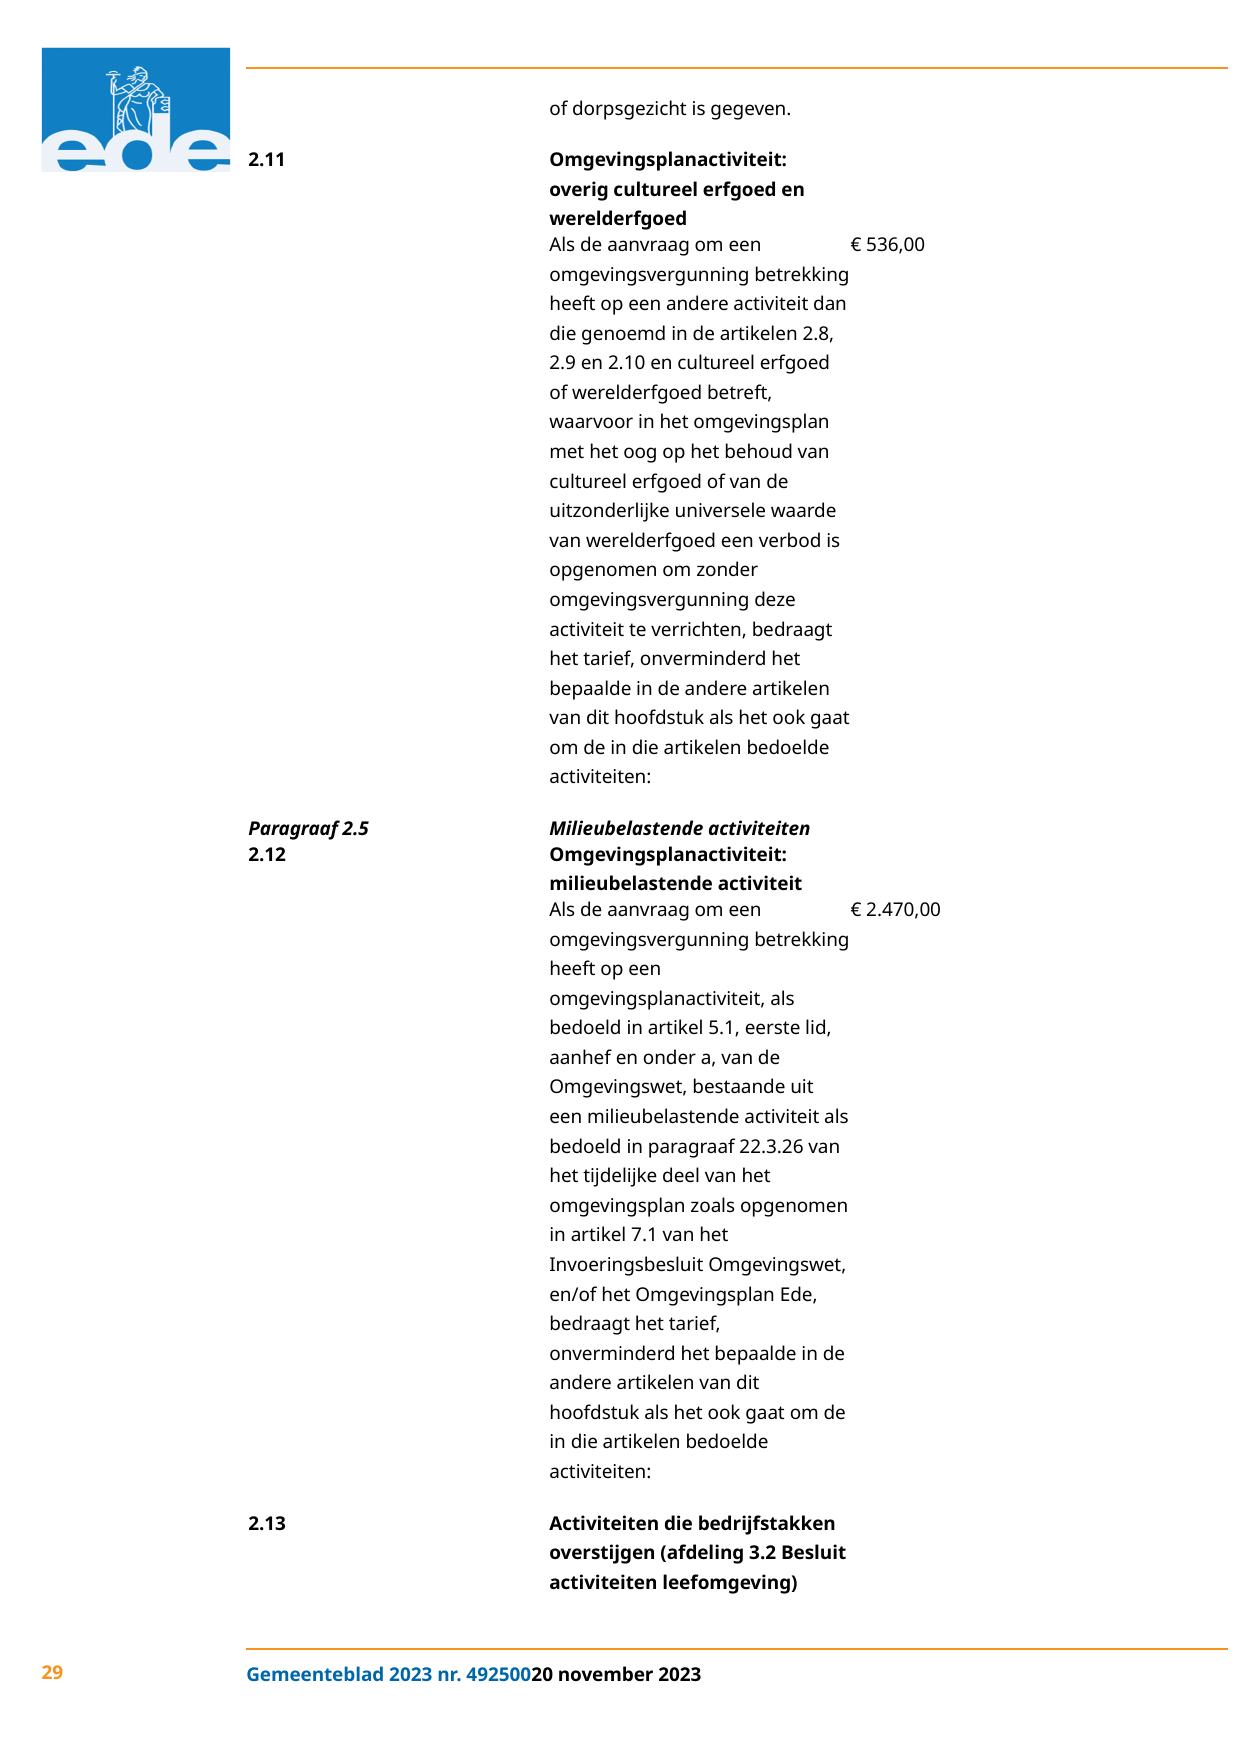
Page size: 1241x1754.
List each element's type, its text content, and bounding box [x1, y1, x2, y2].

table_cell Paragraaf 2.5 [248, 815, 549, 841]
table_cell Omgevingsplanactiviteit: overig cultureel erfgoed en werelderfgoed [549, 146, 850, 231]
table_cell € 2.470,00 [850, 896, 1152, 1484]
table_cell [850, 841, 1152, 896]
table_cell [549, 1484, 850, 1510]
table_cell Activiteiten die bedrijfstakken overstijgen (afdeling 3.2 Besluit activiteiten leefomgeving) [549, 1510, 850, 1594]
picture [41, 47, 231, 172]
table_cell [248, 896, 549, 1484]
table_cell [850, 1484, 1152, 1510]
table_cell [549, 789, 850, 815]
table_cell [549, 121, 850, 146]
table_cell [850, 789, 1152, 815]
table_cell Als de aanvraag om een omgevingsvergunning betrekking heeft op een omgevingsplanactiviteit, als bedoeld in artikel 5.1, eerste lid, aanhef en onder a, van de Omgevingswet, bestaande uit een milieubelastende activiteit als bedoeld in paragraaf 22.3.26 van het tijdelijke deel van het omgevingsplan zoals opgenomen in artikel 7.1 van het Invoeringsbesluit Omgevingswet, en/of het Omgevingsplan Ede, bedraagt het tarief, onverminderd het bepaalde in de andere artikelen van dit hoofdstuk als het ook gaat om de in die artikelen bedoelde activiteiten: [549, 896, 850, 1484]
table_cell 2.11 [248, 146, 549, 231]
table_cell [850, 1510, 1152, 1594]
table_cell [248, 121, 549, 146]
table_cell [248, 789, 549, 815]
table_cell [850, 146, 1152, 231]
table_cell [248, 231, 549, 789]
table_cell Milieubelastende activiteiten [549, 815, 850, 841]
table_cell [850, 95, 1152, 121]
table_cell [850, 121, 1152, 146]
table_cell 2.13 [248, 1510, 549, 1594]
table_cell 2.12 [248, 841, 549, 896]
table_cell of dorpsgezicht is gegeven. [549, 95, 850, 121]
table_cell [850, 815, 1152, 841]
table_cell Omgevingsplanactiviteit: milieubelastende activiteit [549, 841, 850, 896]
table_cell [248, 1484, 549, 1510]
table_cell [248, 95, 549, 121]
table_cell € 536,00 [850, 231, 1152, 789]
table_cell Als de aanvraag om een omgevingsvergunning betrekking heeft op een andere activiteit dan die genoemd in de artikelen 2.8, 2.9 en 2.10 en cultureel erfgoed of werelderfgoed betreft, waarvoor in het omgevingsplan met het oog op het behoud van cultureel erfgoed of van de uitzonderlijke universele waarde van werelderfgoed een verbod is opgenomen om zonder omgevingsvergunning deze activiteit te verrichten, bedraagt het tarief, onverminderd het bepaalde in de andere artikelen van dit hoofdstuk als het ook gaat om de in die artikelen bedoelde activiteiten: [549, 231, 850, 789]
